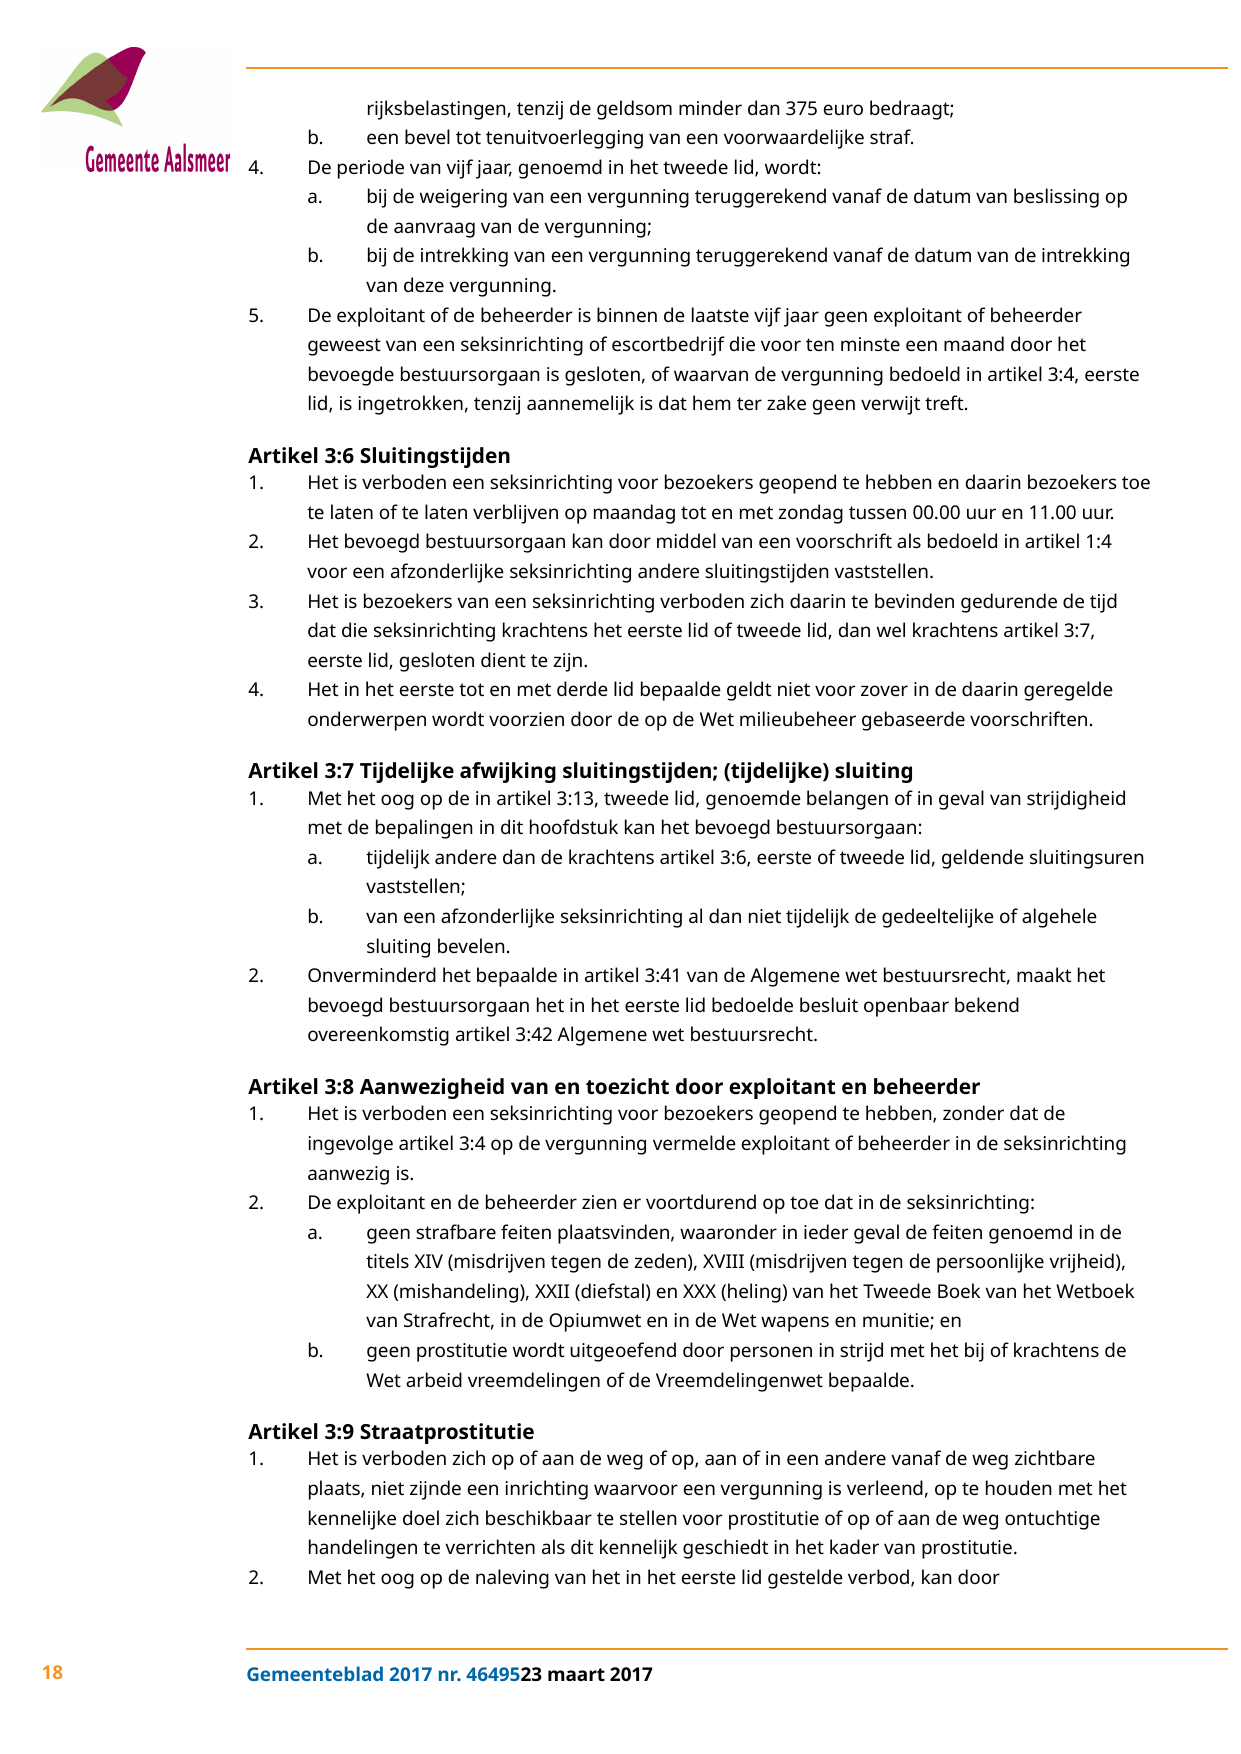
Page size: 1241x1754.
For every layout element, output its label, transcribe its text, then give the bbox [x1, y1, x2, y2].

list Met het oog op de naleving van het in het eerste lid gestelde verbod, kan door [248, 1564, 1152, 1590]
list De exploitant of de beheerder is binnen de laatste vijf jaar geen exploitant of beheerder geweest van een seksinrichting of escortbedrijf die voor ten minste een maand door het bevoegde bestuursorgaan is gesloten, of waarvan de vergunning bedoeld in artikel 3:4, eerste lid, is ingetrokken, tenzij aannemelijk is dat hem ter zake geen verwijt treft. [248, 302, 1152, 416]
list bij de intrekking van een vergunning teruggerekend vanaf de datum van de intrekking van deze vergunning. [307, 243, 1152, 298]
list een bevel tot tenuitvoerlegging van een voorwaardelijke straf. [307, 124, 1152, 150]
picture [41, 47, 231, 172]
list Het is verboden zich op of aan de weg of op, aan of in een andere vanaf de weg zichtbare plaats, niet zijnde een inrichting waarvoor een vergunning is verleend, op te houden met het kennelijke doel zich beschikbaar te stellen voor prostitutie of op of aan de weg ontuchtige handelingen te verrichten als dit kennelijk geschiedt in het kader van prostitutie. [248, 1446, 1152, 1560]
list bij de weigering van een vergunning teruggerekend vanaf de datum van beslissing op de aanvraag van de vergunning; [307, 183, 1152, 239]
list Het in het eerste tot en met derde lid bepaalde geldt niet voor zover in de daarin geregelde onderwerpen wordt voorzien door de op de Wet milieubeheer gebaseerde voorschriften. [248, 677, 1152, 732]
text Artikel 3:7 Tijdelijke afwijking sluitingstijden; (tijdelijke) sluiting [248, 757, 1152, 785]
list geen prostitutie wordt uitgeoefend door personen in strijd met het bij of krachtens de Wet arbeid vreemdelingen of de Vreemdelingenwet bepaalde. [307, 1337, 1152, 1392]
list Het is verboden een seksinrichting voor bezoekers geopend te hebben, zonder dat de ingevolge artikel 3:4 op de vergunning vermelde exploitant of beheerder in de seksinrichting aanwezig is. [248, 1101, 1152, 1185]
list rijksbelastingen, tenzij de geldsom minder dan 375 euro bedraagt; [307, 95, 1152, 121]
list tijdelijk andere dan de krachtens artikel 3:6, eerste of tweede lid, geldende sluitingsuren vaststellen; [307, 844, 1152, 899]
text Artikel 3:9 Straatprostitutie [248, 1417, 1152, 1446]
list De exploitant en de beheerder zien er voortdurend op toe dat in de seksinrichting: [248, 1189, 1152, 1215]
text Artikel 3:6 Sluitingstijden [248, 441, 1152, 469]
list Het is bezoekers van een seksinrichting verboden zich daarin te bevinden gedurende de tijd dat die seksinrichting krachtens het eerste lid of tweede lid, dan wel krachtens artikel 3:7, eerste lid, gesloten dient te zijn. [248, 588, 1152, 673]
list Het bevoegd bestuursorgaan kan door middel van een voorschrift als bedoeld in artikel 1:4 voor een afzonderlijke seksinrichting andere sluitingstijden vaststellen. [248, 529, 1152, 584]
list Met het oog op de in artikel 3:13, tweede lid, genoemde belangen of in geval van strijdigheid met de bepalingen in dit hoofdstuk kan het bevoegd bestuursorgaan: [248, 785, 1152, 840]
list geen strafbare feiten plaatsvinden, waaronder in ieder geval de feiten genoemd in de titels XIV (misdrijven tegen de zeden), XVIII (misdrijven tegen de persoonlijke vrijheid), XX (mishandeling), XXII (diefstal) en XXX (heling) van het Tweede Boek van het Wetboek van Strafrecht, in de Opiumwet en in de Wet wapens en munitie; en [307, 1219, 1152, 1333]
list van een afzonderlijke seksinrichting al dan niet tijdelijk de gedeeltelijke of algehele sluiting bevelen. [307, 903, 1152, 959]
list De periode van vijf jaar, genoemd in het tweede lid, wordt: [248, 154, 1152, 180]
list Onverminderd het bepaalde in artikel 3:41 van de Algemene wet bestuursrecht, maakt het bevoegd bestuursorgaan het in het eerste lid bedoelde besluit openbaar bekend overeenkomstig artikel 3:42 Algemene wet bestuursrecht. [248, 962, 1152, 1047]
text Artikel 3:8 Aanwezigheid van en toezicht door exploitant en beheerder [248, 1072, 1152, 1101]
list Het is verboden een seksinrichting voor bezoekers geopend te hebben en daarin bezoekers toe te laten of te laten verblijven op maandag tot en met zondag tussen 00.00 uur en 11.00 uur. [248, 469, 1152, 525]
